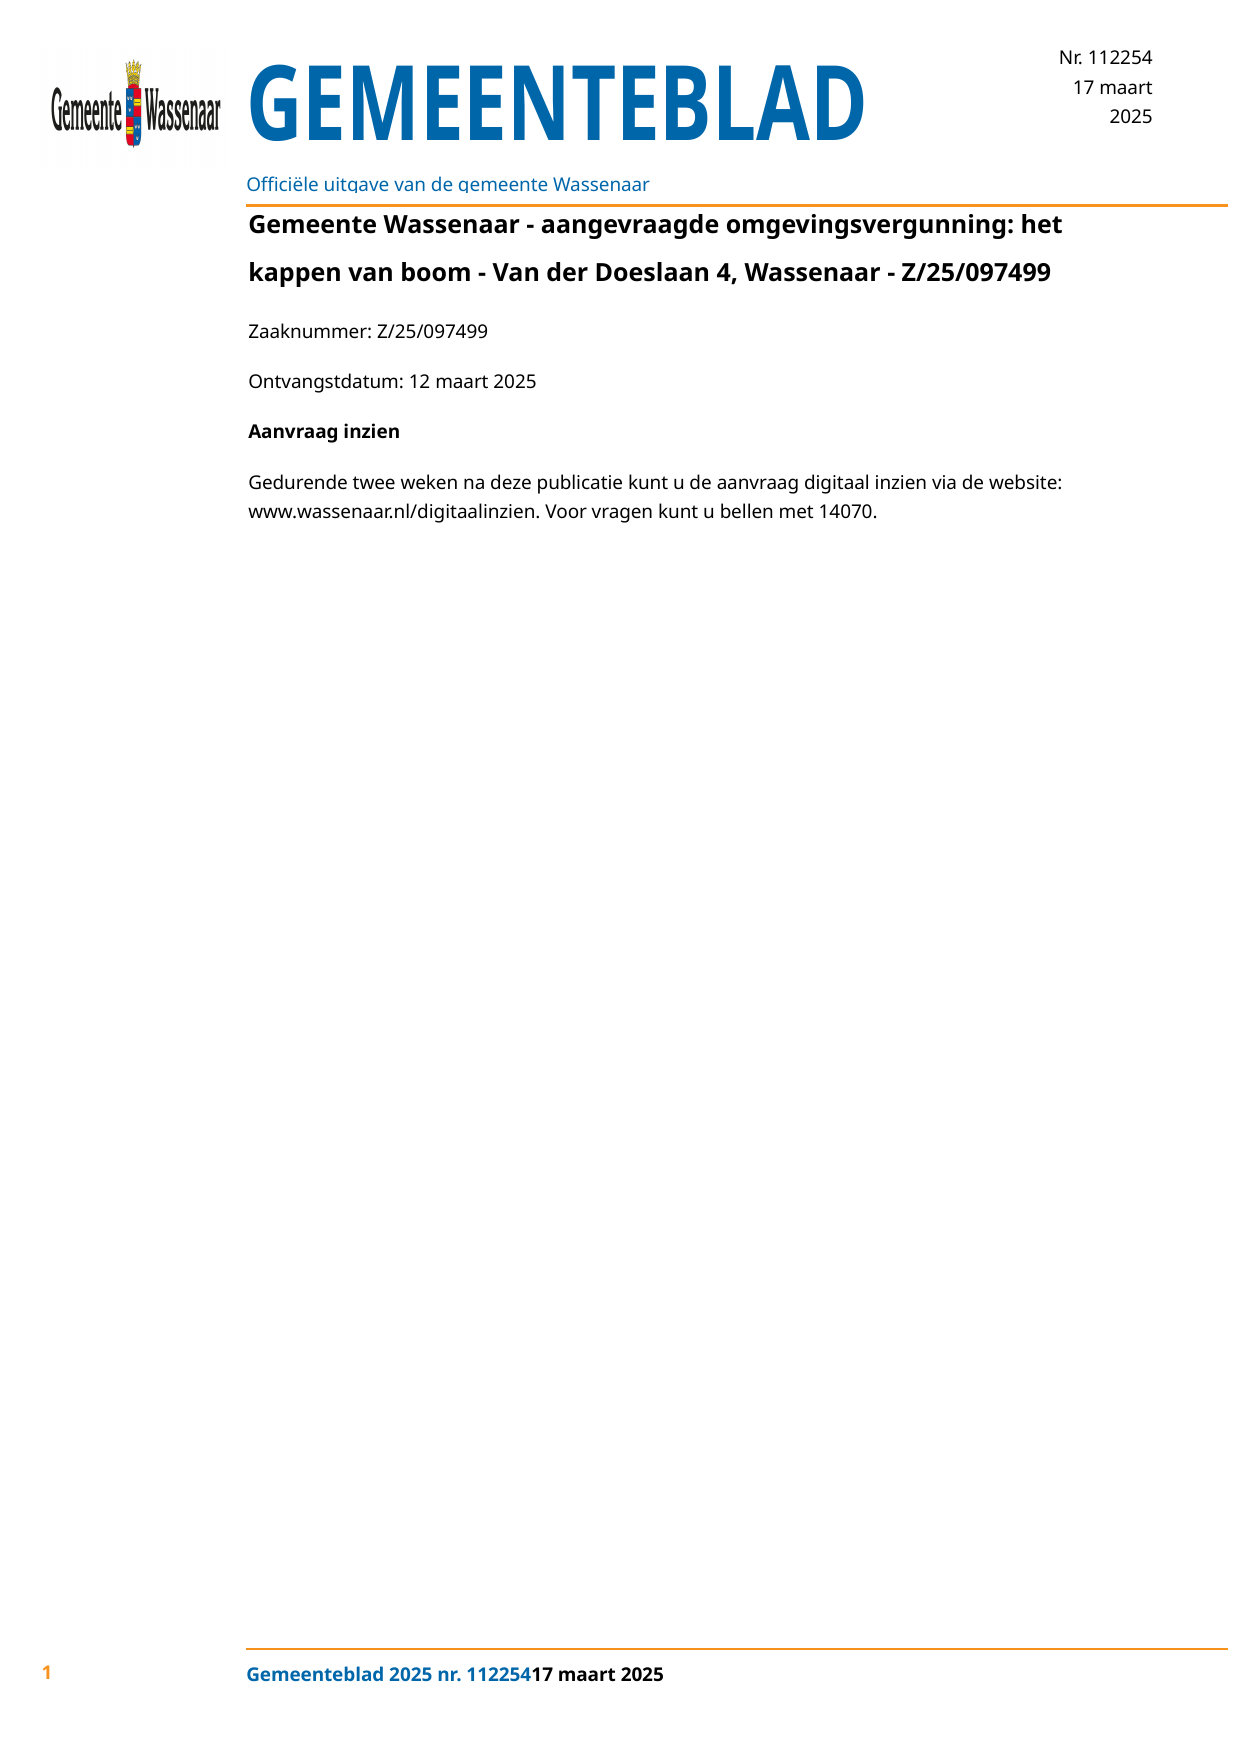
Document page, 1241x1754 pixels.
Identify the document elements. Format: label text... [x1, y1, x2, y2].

text Gedurende twee weken na deze publicatie kunt u de aanvraag digitaal inzien via de website: www.wassenaar.nl/digitaalinzien. Voor vragen kunt u bellen met 14070. [248, 469, 1152, 524]
picture [41, 47, 231, 172]
text Zaaknummer: Z/25/097499 [248, 318, 1152, 344]
text Ontvangstdatum: 12 maart 2025 [248, 368, 1152, 394]
text Gemeente Wassenaar - aangevraagde omgevingsvergunning: het kappen van boom - Van der Doeslaan 4, Wassenaar - Z/25/097499 [248, 207, 1152, 288]
text Aanvraag inzien [248, 419, 1152, 444]
